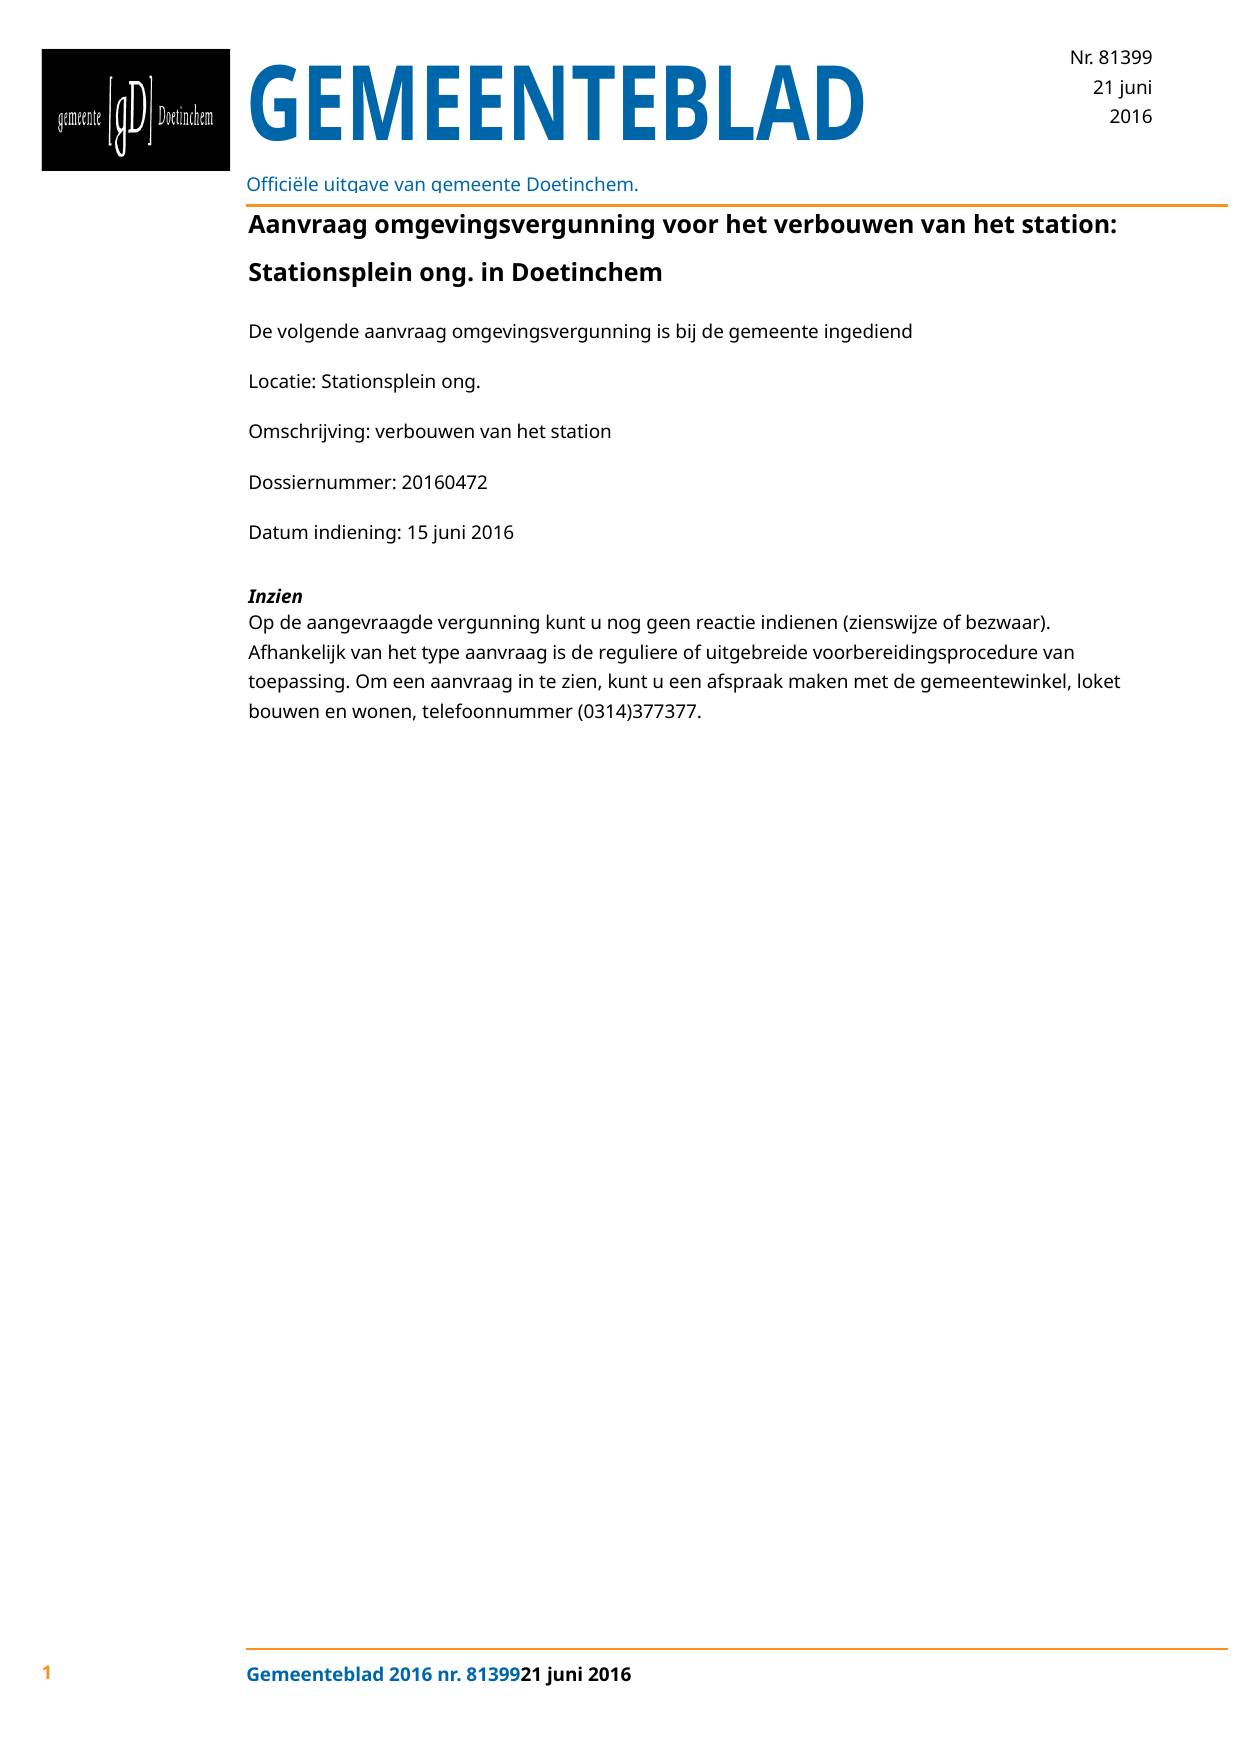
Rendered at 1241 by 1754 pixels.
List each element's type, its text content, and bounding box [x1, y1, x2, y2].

text Omschrijving: verbouwen van het station [248, 419, 1152, 444]
picture [41, 47, 231, 172]
text Dossiernummer: 20160472 [248, 469, 1152, 495]
text Op de aangevraagde vergunning kunt u nog geen reactie indienen (zienswijze of bezwaar). Afhankelijk van het type aanvraag is de reguliere of uitgebreide voorbereidingsprocedure van toepassing. Om een aanvraag in te zien, kunt u een afspraak maken met de gemeentewinkel, loket bouwen en wonen, telefoonnummer (0314)377377. [248, 609, 1152, 724]
text Inzien [248, 583, 1152, 609]
text De volgende aanvraag omgevingsvergunning is bij de gemeente ingediend [248, 318, 1152, 344]
text Aanvraag omgevingsvergunning voor het verbouwen van het station: Stationsplein ong. in Doetinchem [248, 207, 1152, 288]
text Datum indiening: 15 juni 2016 [248, 519, 1152, 545]
text Locatie: Stationsplein ong. [248, 368, 1152, 394]
